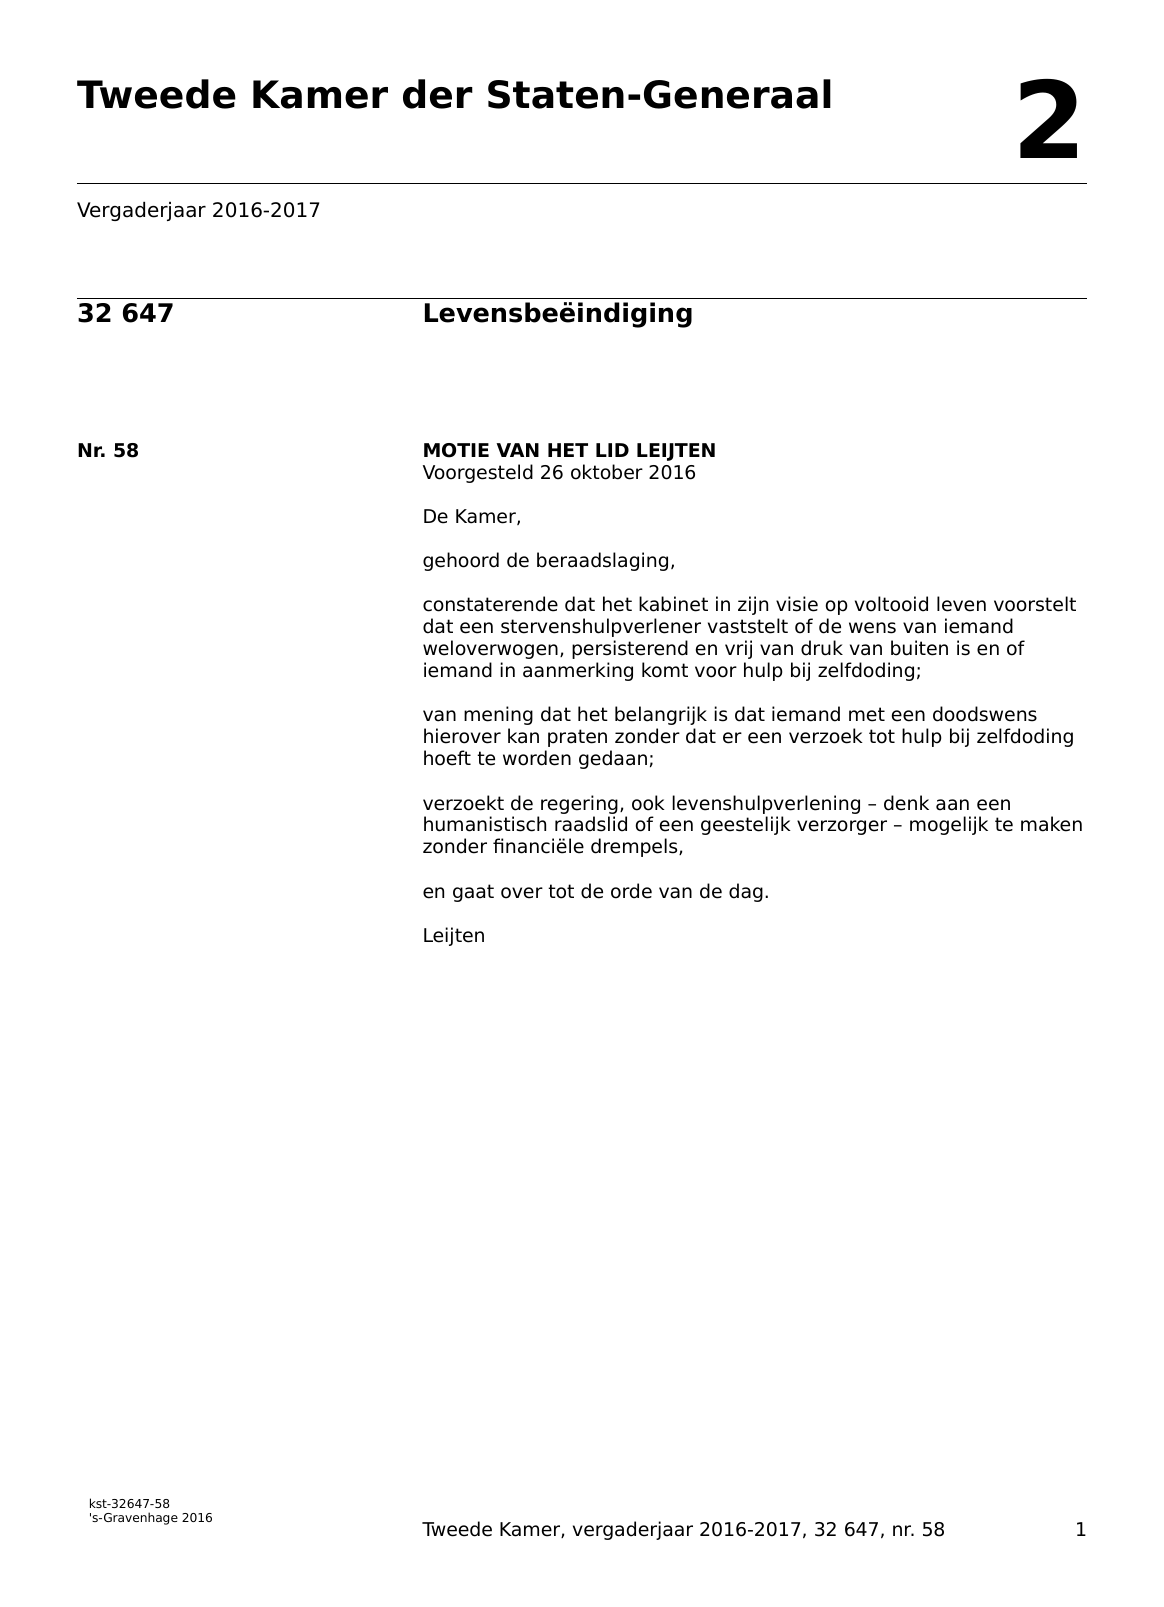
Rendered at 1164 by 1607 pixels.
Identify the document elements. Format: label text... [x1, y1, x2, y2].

text Leijten [422, 925, 1087, 947]
subtitle Nr. 58 MOTIE VAN HET LID LEIJTEN [77, 440, 1087, 462]
text 's-Gravenhage 2016 [88, 1511, 323, 1525]
table_cell Vergaderjaar 2016-2017 [77, 184, 1087, 298]
text Voorgesteld 26 oktober 2016 [422, 462, 1087, 484]
subtitle 32 647 Levensbeëindiging [77, 299, 1087, 329]
text en gaat over tot de orde van de dag. [422, 881, 1087, 902]
table_header 2 [886, 59, 1087, 183]
text kst-32647-58 [88, 1497, 323, 1511]
text constaterende dat het kabinet in zijn visie op voltooid leven voorstelt dat een stervenshulpverlener vaststelt of de wens van iemand weloverwogen, persisterend en vrij van druk van buiten is en of iemand in aanmerking komt voor hulp bij zelfdoding; [422, 594, 1087, 682]
table_header Tweede Kamer der Staten-Generaal [77, 59, 886, 183]
text De Kamer, [422, 506, 1087, 528]
text verzoekt de regering, ook levenshulpverlening – denk aan een humanistisch raadslid of een geestelijk verzorger – mogelijk te maken zonder financiële drempels, [422, 792, 1087, 858]
text gehoord de beraadslaging, [422, 550, 1087, 572]
text van mening dat het belangrijk is dat iemand met een doodswens hierover kan praten zonder dat er een verzoek tot hulp bij zelfdoding hoeft te worden gedaan; [422, 704, 1087, 770]
